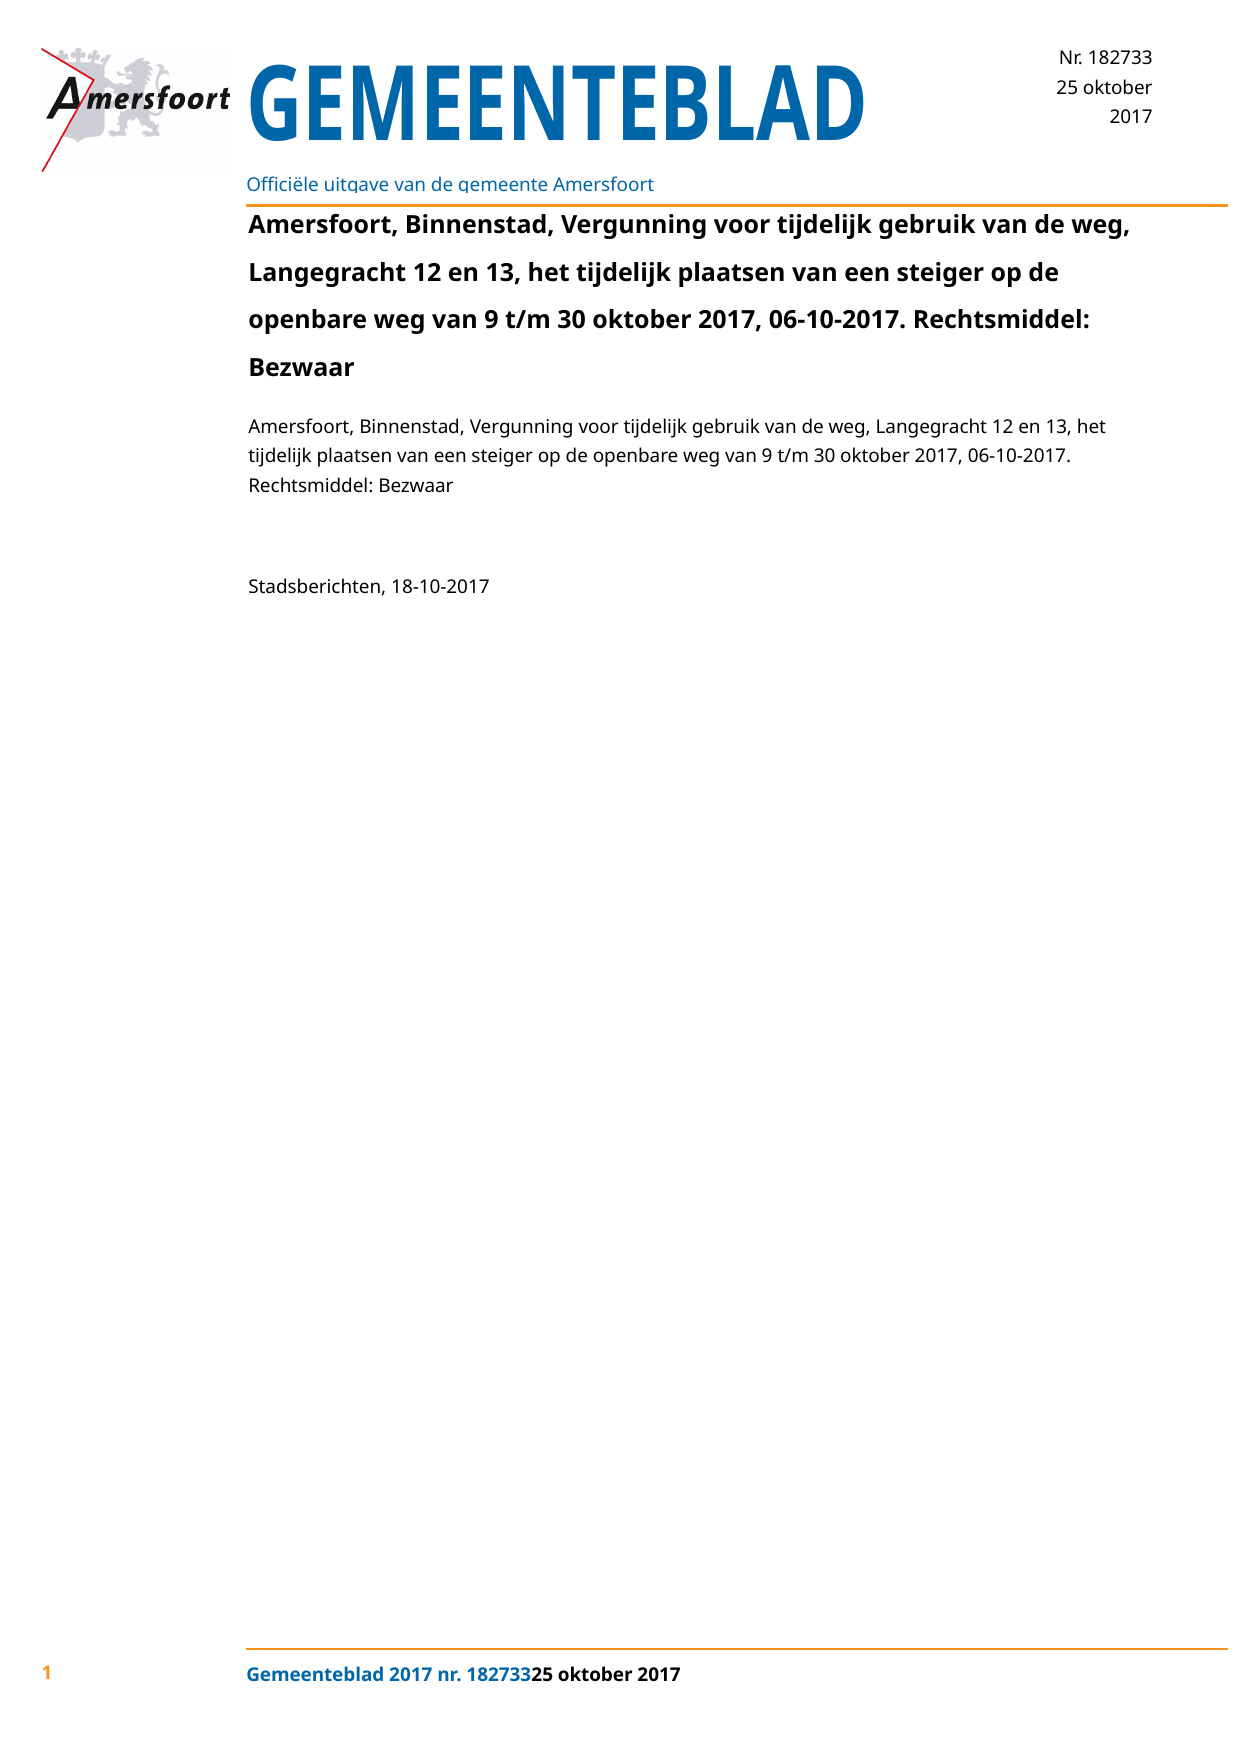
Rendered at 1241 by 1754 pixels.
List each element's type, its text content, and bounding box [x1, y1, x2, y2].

text Stadsberichten, 18-10-2017 [248, 573, 1152, 599]
text Amersfoort, Binnenstad, Vergunning voor tijdelijk gebruik van de weg, Langegracht 12 en 13, het tijdelijk plaatsen van een steiger op de openbare weg van 9 t/m 30 oktober 2017, 06-10-2017. Rechtsmiddel: Bezwaar [248, 207, 1152, 384]
text Amersfoort, Binnenstad, Vergunning voor tijdelijk gebruik van de weg, Langegracht 12 en 13, het tijdelijk plaatsen van een steiger op de openbare weg van 9 t/m 30 oktober 2017, 06-10-2017. Rechtsmiddel: Bezwaar [248, 413, 1152, 498]
picture [41, 47, 231, 172]
